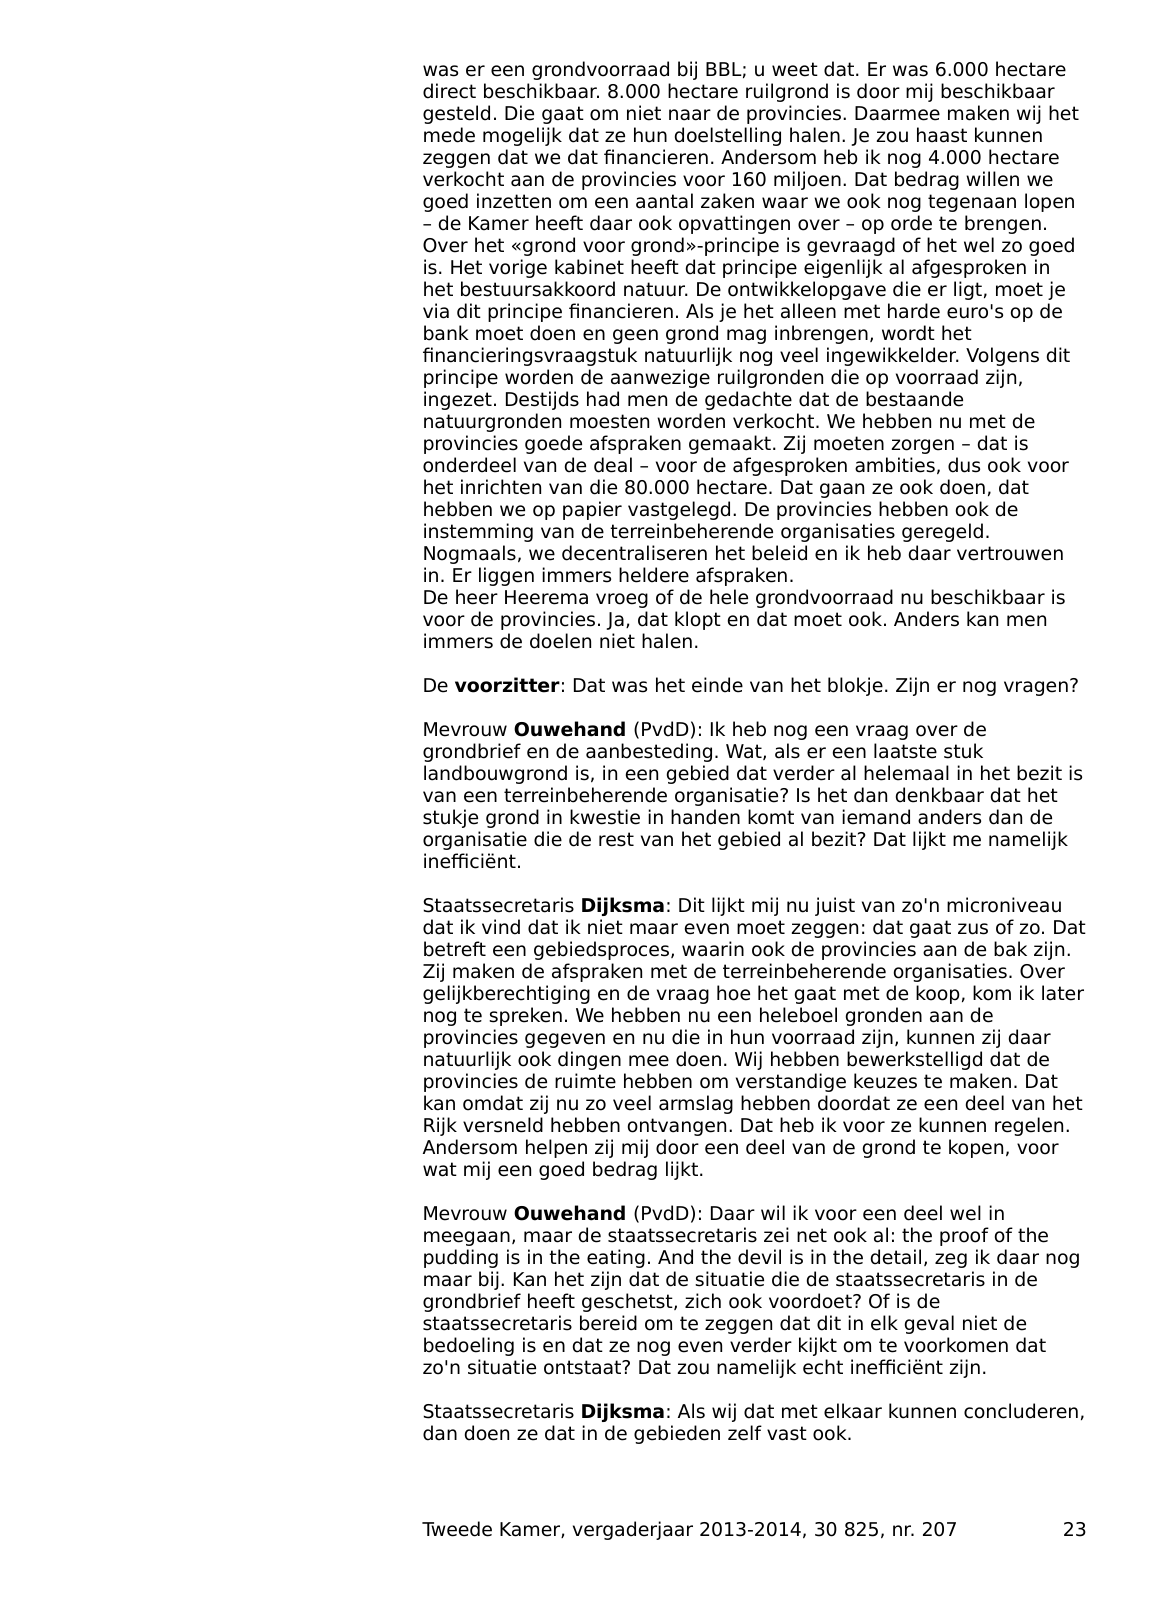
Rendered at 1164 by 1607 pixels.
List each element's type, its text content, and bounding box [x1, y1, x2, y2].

text De voorzitter: Dat was het einde van het blokje. Zijn er nog vragen? [422, 675, 1087, 697]
text De heer Heerema vroeg of de hele grondvoorraad nu beschikbaar is voor de provincies. Ja, dat klopt en dat moet ook. Anders kan men immers de doelen niet halen. [422, 587, 1087, 652]
text Over het «grond voor grond»-principe is gevraagd of het wel zo goed is. Het vorige kabinet heeft dat principe eigenlijk al afgesproken in het bestuursakkoord natuur. De ontwikkelopgave die er ligt, moet je via dit principe financieren. Als je het alleen met harde euro's op de bank moet doen en geen grond mag inbrengen, wordt het financieringsvraagstuk natuurlijk nog veel ingewikkelder. Volgens dit principe worden de aanwezige ruilgronden die op voorraad zijn, ingezet. Destijds had men de gedachte dat de bestaande natuurgronden moesten worden verkocht. We hebben nu met de provincies goede afspraken gemaakt. Zij moeten zorgen – dat is onderdeel van de deal – voor de afgesproken ambities, dus ook voor het inrichten van die 80.000 hectare. Dat gaan ze ook doen, dat hebben we op papier vastgelegd. De provincies hebben ook de instemming van de terreinbeherende organisaties geregeld. Nogmaals, we decentraliseren het beleid en ik heb daar vertrouwen in. Er liggen immers heldere afspraken. [422, 235, 1087, 587]
text Staatssecretaris Dijksma: Als wij dat met elkaar kunnen concluderen, dan doen ze dat in de gebieden zelf vast ook. [422, 1401, 1087, 1445]
text Mevrouw Ouwehand (PvdD): Daar wil ik voor een deel wel in meegaan, maar de staatssecretaris zei net ook al: the proof of the pudding is in the eating. And the devil is in the detail, zeg ik daar nog maar bij. Kan het zijn dat de situatie die de staatssecretaris in de grondbrief heeft geschetst, zich ook voordoet? Of is de staatssecretaris bereid om te zeggen dat dit in elk geval niet de bedoeling is en dat ze nog even verder kijkt om te voorkomen dat zo'n situatie ontstaat? Dat zou namelijk echt inefficiënt zijn. [422, 1203, 1087, 1379]
text was er een grondvoorraad bij BBL; u weet dat. Er was 6.000 hectare direct beschikbaar. 8.000 hectare ruilgrond is door mij beschikbaar gesteld. Die gaat om niet naar de provincies. Daarmee maken wij het mede mogelijk dat ze hun doelstelling halen. Je zou haast kunnen zeggen dat we dat financieren. Andersom heb ik nog 4.000 hectare verkocht aan de provincies voor 160 miljoen. Dat bedrag willen we goed inzetten om een aantal zaken waar we ook nog tegenaan lopen – de Kamer heeft daar ook opvattingen over – op orde te brengen. [422, 59, 1087, 235]
text Staatssecretaris Dijksma: Dit lijkt mij nu juist van zo'n microniveau dat ik vind dat ik niet maar even moet zeggen: dat gaat zus of zo. Dat betreft een gebiedsproces, waarin ook de provincies aan de bak zijn. Zij maken de afspraken met de terreinbeherende organisaties. Over gelijkberechtiging en de vraag hoe het gaat met de koop, kom ik later nog te spreken. We hebben nu een heleboel gronden aan de provincies gegeven en nu die in hun voorraad zijn, kunnen zij daar natuurlijk ook dingen mee doen. Wij hebben bewerkstelligd dat de provincies de ruimte hebben om verstandige keuzes te maken. Dat kan omdat zij nu zo veel armslag hebben doordat ze een deel van het Rijk versneld hebben ontvangen. Dat heb ik voor ze kunnen regelen. Andersom helpen zij mij door een deel van de grond te kopen, voor wat mij een goed bedrag lijkt. [422, 895, 1087, 1181]
text Mevrouw Ouwehand (PvdD): Ik heb nog een vraag over de grondbrief en de aanbesteding. Wat, als er een laatste stuk landbouwgrond is, in een gebied dat verder al helemaal in het bezit is van een terreinbeherende organisatie? Is het dan denkbaar dat het stukje grond in kwestie in handen komt van iemand anders dan de organisatie die de rest van het gebied al bezit? Dat lijkt me namelijk inefficiënt. [422, 719, 1087, 873]
